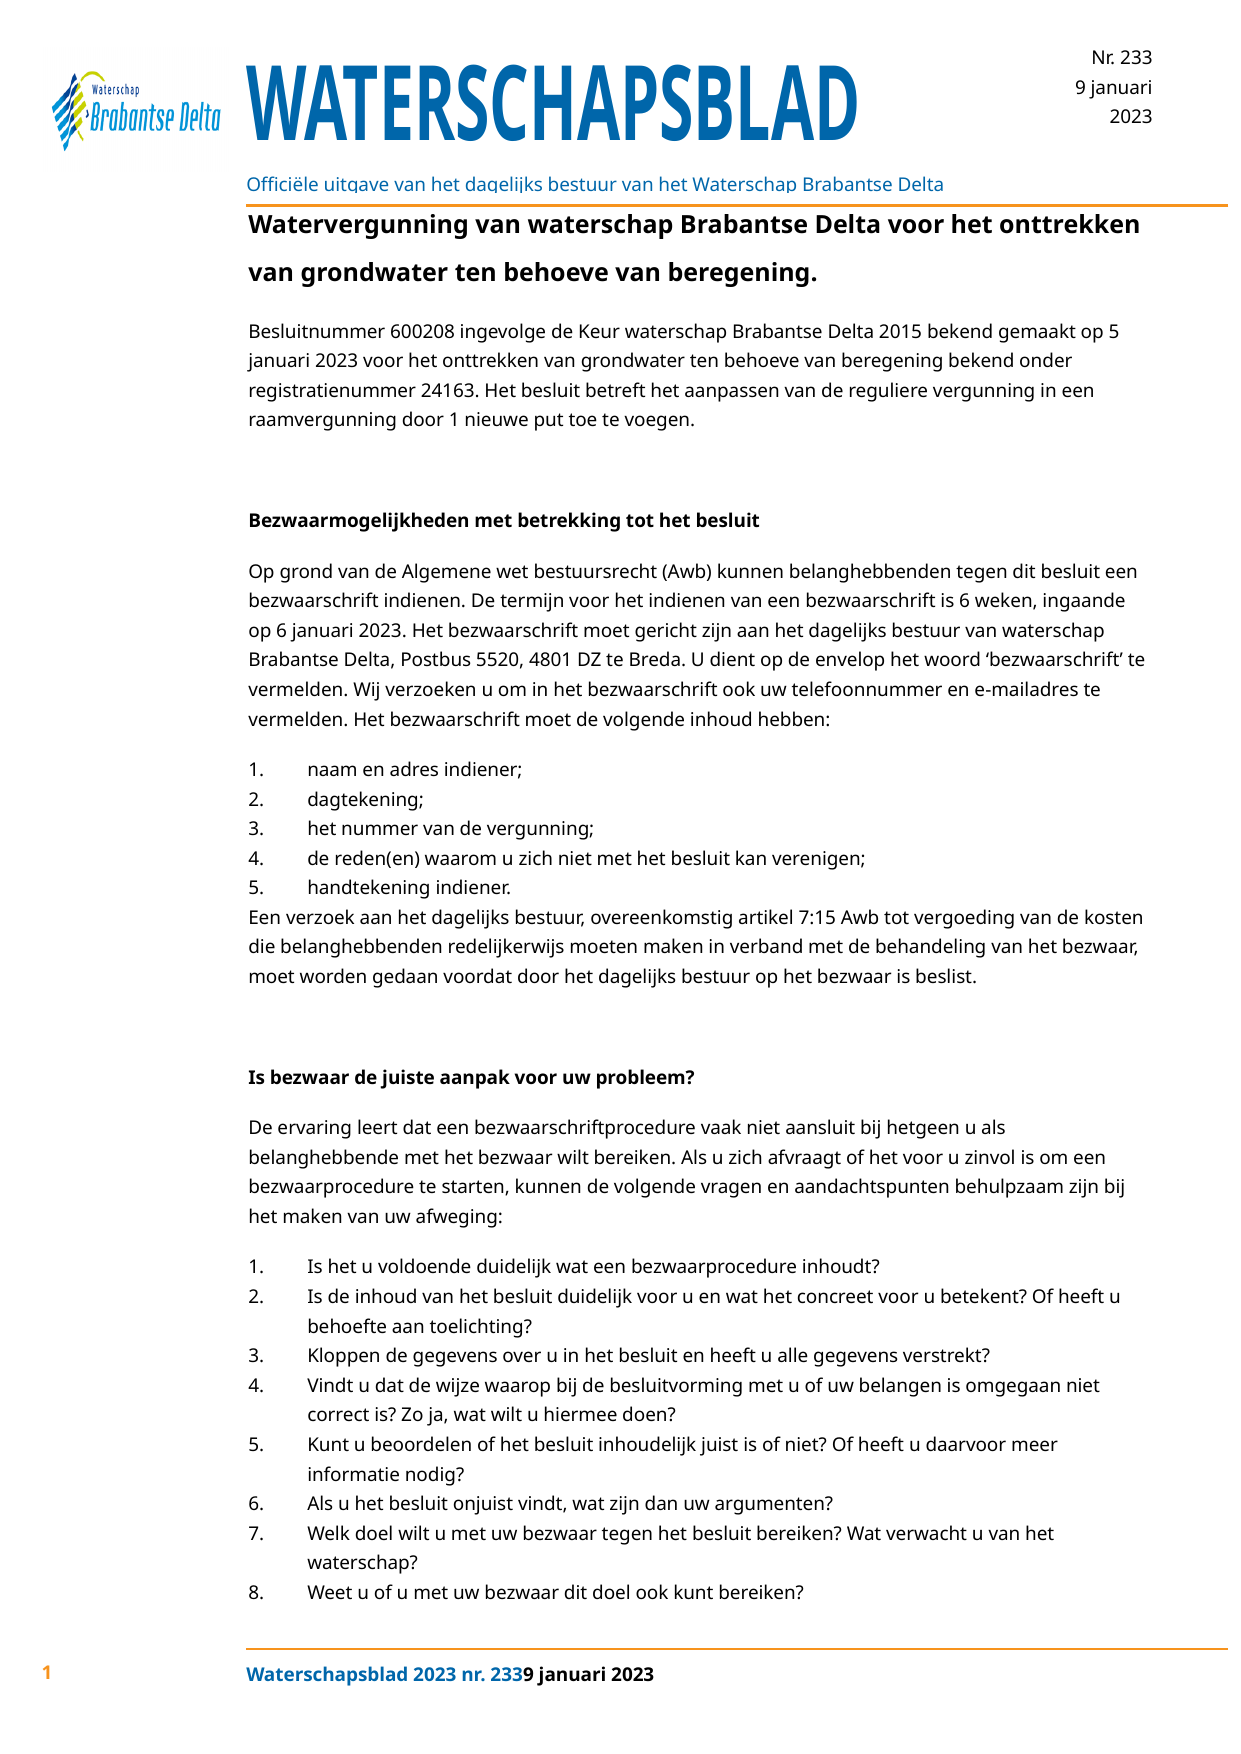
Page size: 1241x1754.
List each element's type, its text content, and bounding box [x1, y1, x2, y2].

text Op grond van de Algemene wet bestuursrecht (Awb) kunnen belanghebbenden tegen dit besluit een bezwaarschrift indienen. De termijn voor het indienen van een bezwaarschrift is 6 weken, ingaande op 6 januari 2023. Het bezwaarschrift moet gericht zijn aan het dagelijks bestuur van waterschap Brabantse Delta, Postbus 5520, 4801 DZ te Breda. U dient op de envelop het woord ‘bezwaarschrift’ te vermelden. Wij verzoeken u om in het bezwaarschrift ook uw telefoonnummer en e‑mailadres te vermelden. Het bezwaarschrift moet de volgende inhoud hebben: [248, 558, 1152, 732]
list het nummer van de vergunning; [248, 815, 1152, 841]
list Kloppen de gegevens over u in het besluit en heeft u alle gegevens verstrekt? [248, 1342, 1152, 1368]
list Welk doel wilt u met uw bezwaar tegen het besluit bereiken? Wat verwacht u van het waterschap? [248, 1520, 1152, 1575]
list Is het u voldoende duidelijk wat een bezwaarprocedure inhoudt? [248, 1254, 1152, 1279]
list handtekening indiener. [248, 874, 1152, 900]
text Een verzoek aan het dagelijks bestuur, overeenkomstig artikel 7:15 Awb tot vergoeding van de kosten die belanghebbenden redelijkerwijs moeten maken in verband met de behandeling van het bezwaar, moet worden gedaan voordat door het dagelijks bestuur op het bezwaar is beslist. [248, 904, 1152, 989]
list dagtekening; [248, 786, 1152, 812]
list Is de inhoud van het besluit duidelijk voor u en wat het concreet voor u betekent? Of heeft u behoefte aan toelichting? [248, 1283, 1152, 1339]
text Watervergunning van waterschap Brabantse Delta voor het onttrekken van grondwater ten behoeve van beregening. [248, 207, 1152, 288]
list naam en adres indiener; [248, 756, 1152, 782]
text De ervaring leert dat een bezwaarschriftprocedure vaak niet aansluit bij hetgeen u als belanghebbende met het bezwaar wilt bereiken. Als u zich afvraagt of het voor u zinvol is om een bezwaarprocedure te starten, kunnen de volgende vragen en aandachtspunten behulpzaam zijn bij het maken van uw afweging: [248, 1114, 1152, 1229]
text Is bezwaar de juiste aanpak voor uw probleem? [248, 1064, 1152, 1090]
list Weet u of u met uw bezwaar dit doel ook kunt bereiken? [248, 1579, 1152, 1605]
list Als u het besluit onjuist vindt, wat zijn dan uw argumenten? [248, 1490, 1152, 1516]
text Besluitnummer 600208 ingevolge de Keur waterschap Brabantse Delta 2015 bekend gemaakt op 5 januari 2023 voor het onttrekken van grondwater ten behoeve van beregening bekend onder registratienummer 24163. Het besluit betreft het aanpassen van de reguliere vergunning in een raamvergunning door 1 nieuwe put toe te voegen. [248, 318, 1152, 432]
list Vindt u dat de wijze waarop bij de besluitvorming met u of uw belangen is omgegaan niet correct is? Zo ja, wat wilt u hiermee doen? [248, 1372, 1152, 1427]
text Bezwaarmogelijkheden met betrekking tot het besluit [248, 507, 1152, 533]
picture [41, 47, 231, 172]
list de reden(en) waarom u zich niet met het besluit kan verenigen; [248, 845, 1152, 871]
list Kunt u beoordelen of het besluit inhoudelijk juist is of niet? Of heeft u daarvoor meer informatie nodig? [248, 1431, 1152, 1487]
